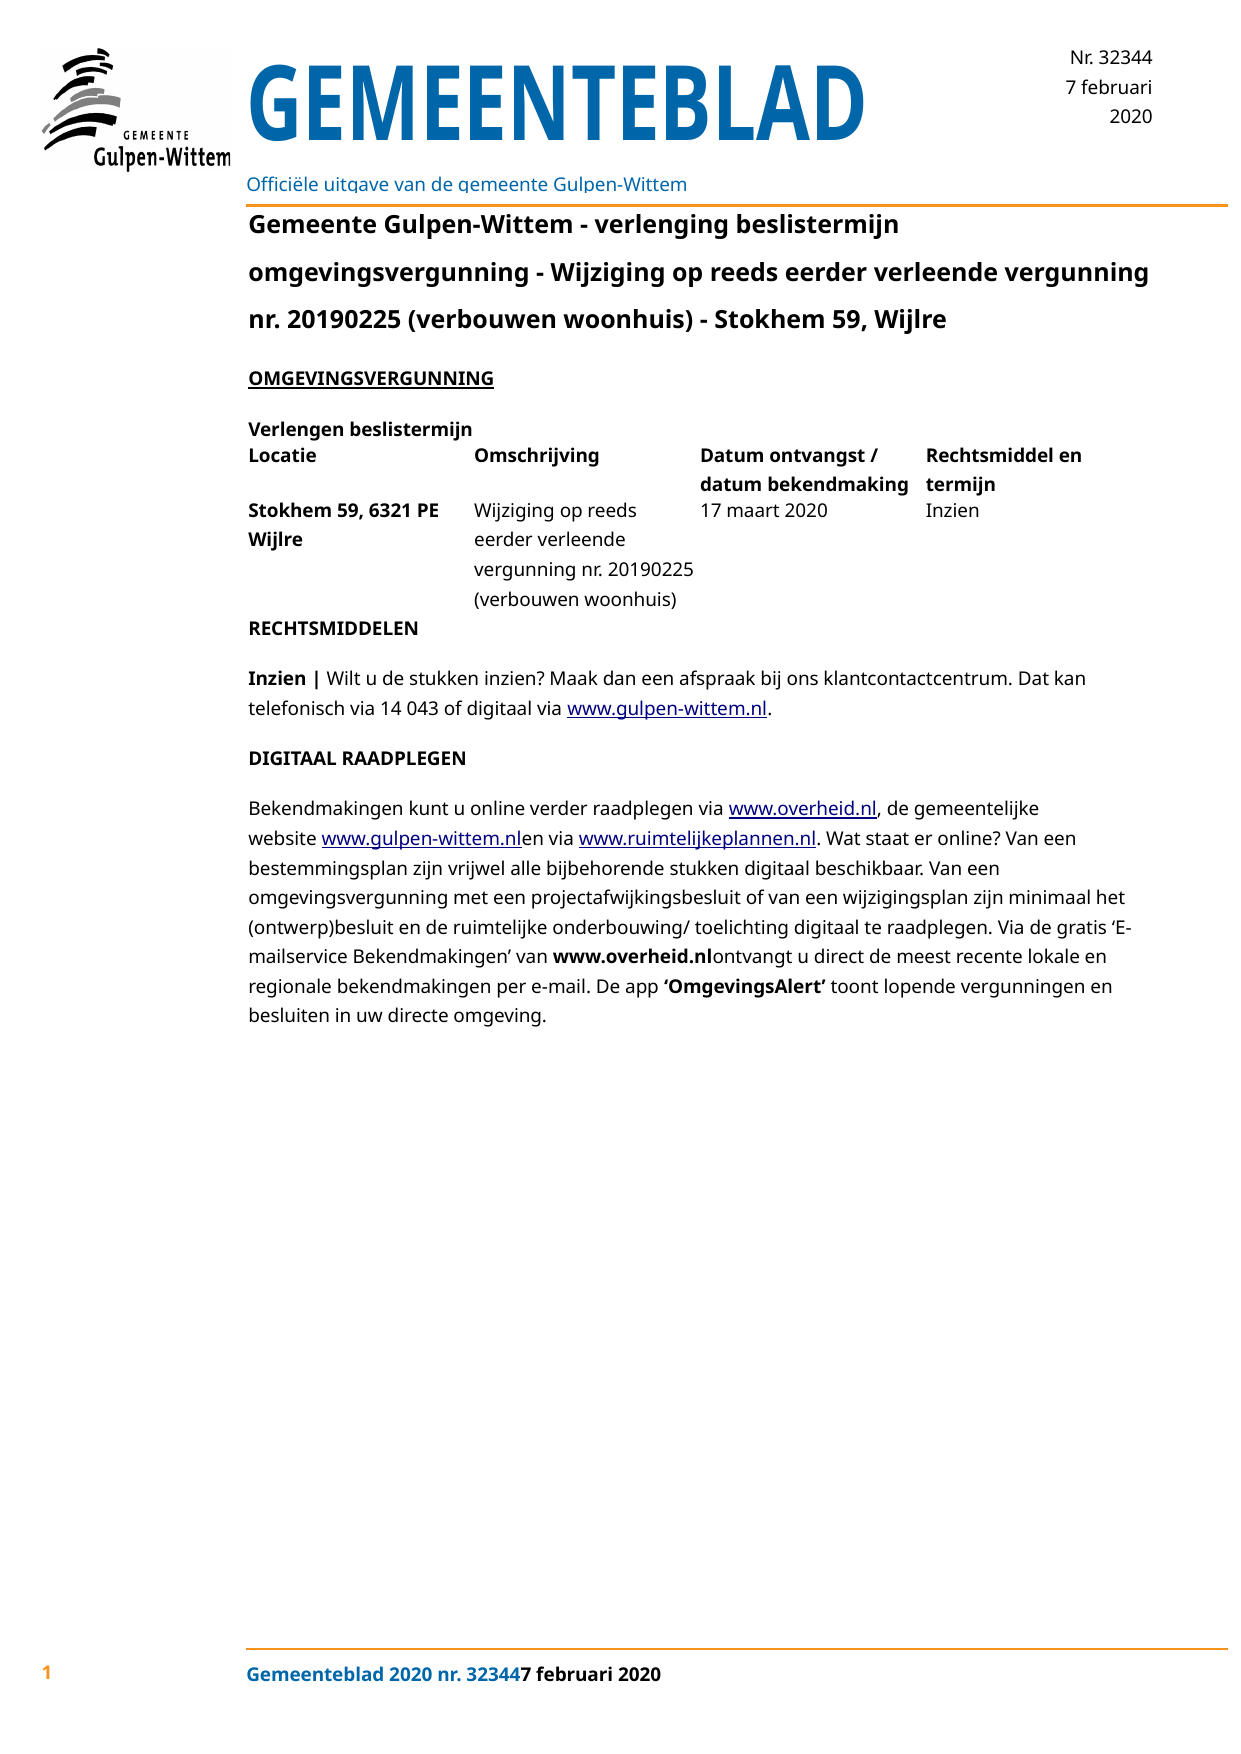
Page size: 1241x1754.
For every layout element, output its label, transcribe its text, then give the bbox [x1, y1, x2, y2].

table_cell Wijziging op reeds eerder verleende vergunning nr. 20190225 (verbouwen woonhuis) [474, 497, 700, 612]
table_cell Rechtsmiddel en termijn [926, 442, 1152, 497]
table_cell Inzien [926, 497, 1152, 612]
table_cell Datum ontvangst / datum bekendmaking [700, 442, 926, 497]
text OMGEVINGSVERGUNNING [248, 366, 1152, 391]
picture [41, 47, 231, 172]
text Bekendmakingen kunt u online verder raadplegen via www.overheid.nl, de gemeentelijke website www.gulpen-wittem.nlen via www.ruimtelijkeplannen.nl. Wat staat er online? Van een bestemmingsplan zijn vrijwel alle bijbehorende stukken digitaal beschikbaar. Van een omgevingsvergunning met een projectafwijkingsbesluit of van een wijzigingsplan zijn minimaal het (ontwerp)besluit en de ruimtelijke onderbouwing/ toelichting digitaal te raadplegen. Via de gratis ‘E-mailservice Bekendmakingen’ van www.overheid.nlontvangt u direct de meest recente lokale en regionale bekendmakingen per e-mail. De app ‘OmgevingsAlert’ toont lopende vergunningen en besluiten in uw directe omgeving. [248, 796, 1152, 1028]
text Gemeente Gulpen-Wittem - verlenging beslistermijn omgevingsvergunning - Wijziging op reeds eerder verleende vergunning nr. 20190225 (verbouwen woonhuis) - Stokhem 59, Wijlre [248, 207, 1152, 336]
text RECHTSMIDDELEN [248, 615, 1152, 641]
table_cell 17 maart 2020 [700, 497, 926, 612]
table_header Verlengen beslistermijn [248, 416, 1152, 442]
table_cell Stokhem 59, 6321 PE Wijlre [248, 497, 474, 612]
text DIGITAAL RAADPLEGEN [248, 745, 1152, 771]
text Inzien | Wilt u de stukken inzien? Maak dan een afspraak bij ons klantcontactcentrum. Dat kan telefonisch via 14 043 of digitaal via www.gulpen-wittem.nl. [248, 665, 1152, 721]
table_cell Locatie [248, 442, 474, 497]
table_cell Omschrijving [474, 442, 700, 497]
